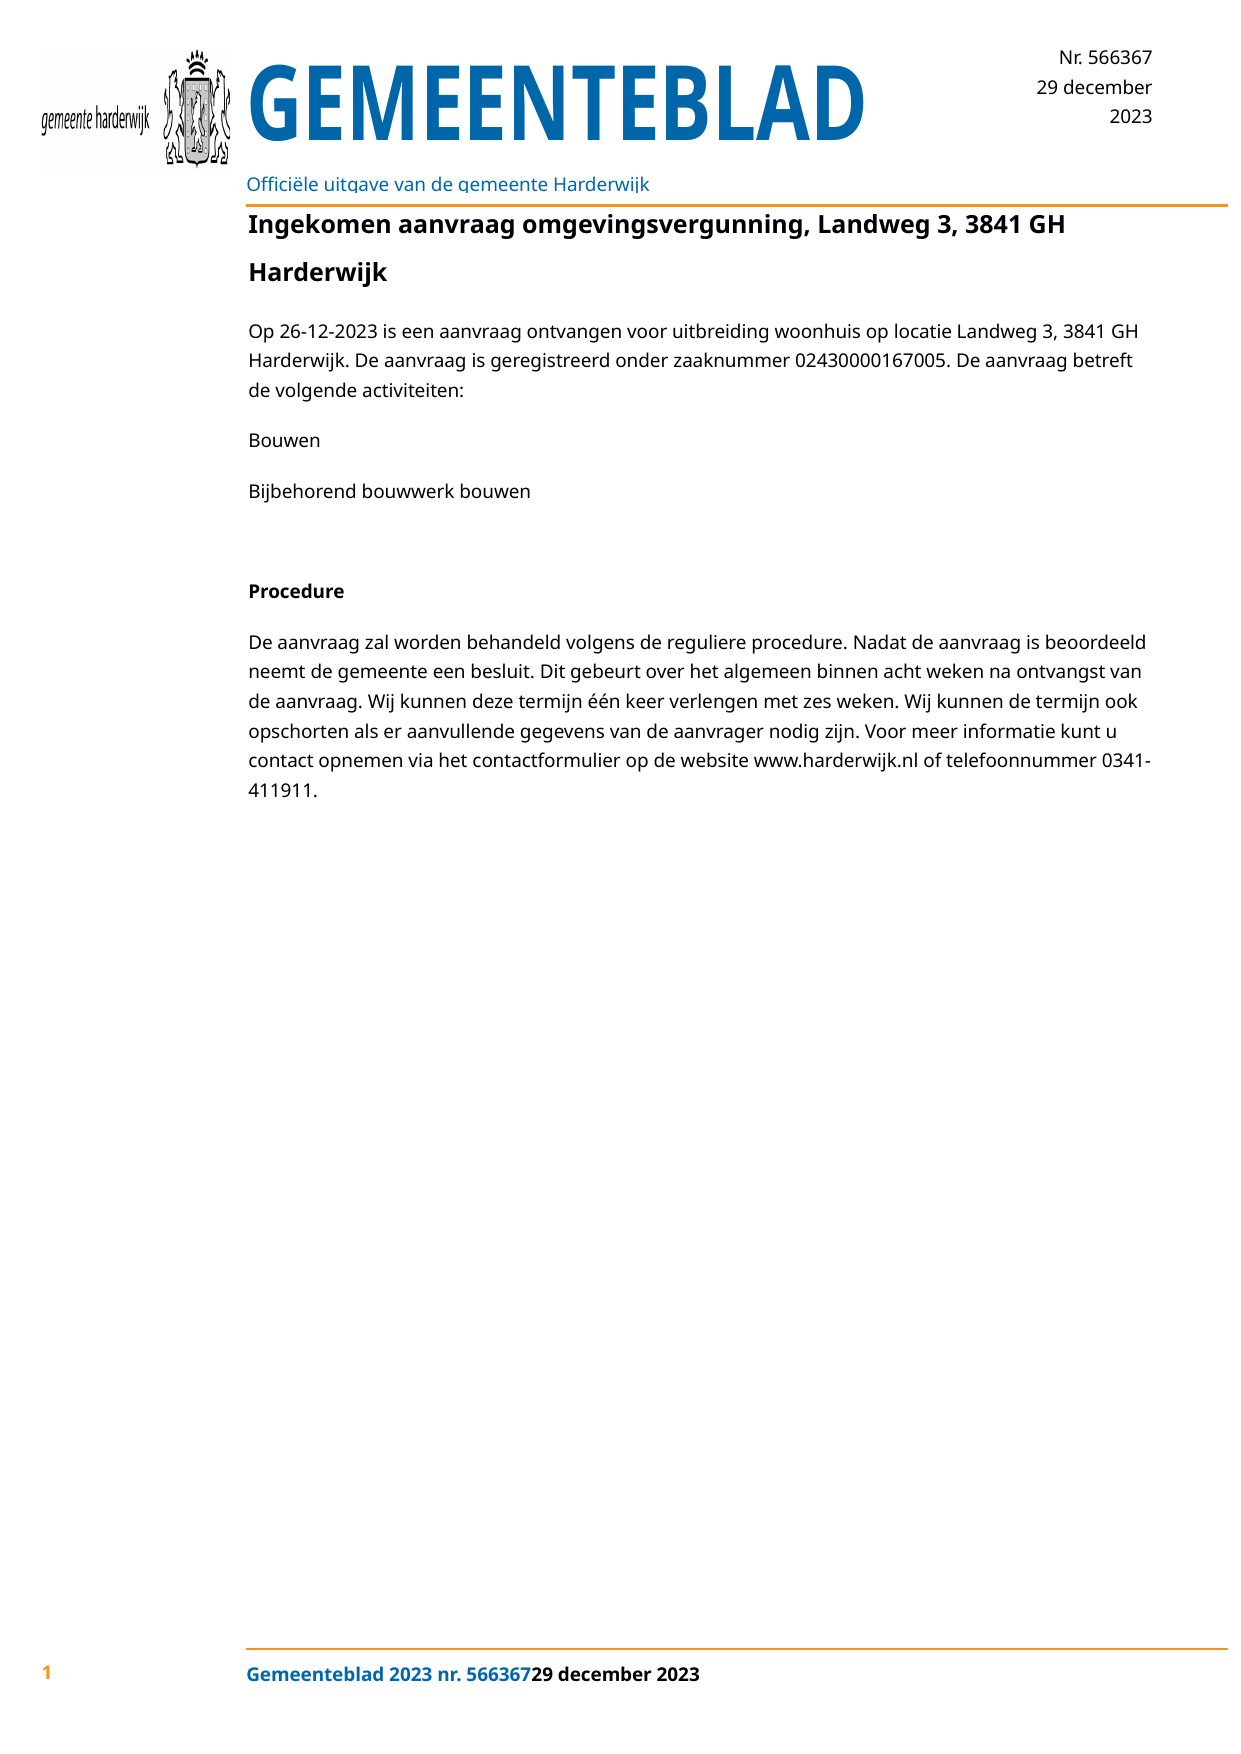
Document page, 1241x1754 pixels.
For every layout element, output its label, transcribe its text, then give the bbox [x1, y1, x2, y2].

text Ingekomen aanvraag omgevingsvergunning, Landweg 3, 3841 GH Harderwijk [248, 207, 1152, 288]
picture [41, 47, 231, 172]
text Op 26-12-2023 is een aanvraag ontvangen voor uitbreiding woonhuis op locatie Landweg 3, 3841 GH Harderwijk. De aanvraag is geregistreerd onder zaaknummer 02430000167005. De aanvraag betreft de volgende activiteiten: [248, 318, 1152, 403]
text Bijbehorend bouwwerk bouwen [248, 478, 1152, 504]
text Procedure [248, 579, 1152, 604]
text Bouwen [248, 427, 1152, 453]
text De aanvraag zal worden behandeld volgens de reguliere procedure. Nadat de aanvraag is beoordeeld neemt de gemeente een besluit. Dit gebeurt over het algemeen binnen acht weken na ontvangst van de aanvraag. Wij kunnen deze termijn één keer verlengen met zes weken. Wij kunnen de termijn ook opschorten als er aanvullende gegevens van de aanvrager nodig zijn. Voor meer informatie kunt u contact opnemen via het contactformulier op de website www.harderwijk.nl of telefoonnummer 0341-411911. [248, 629, 1152, 803]
